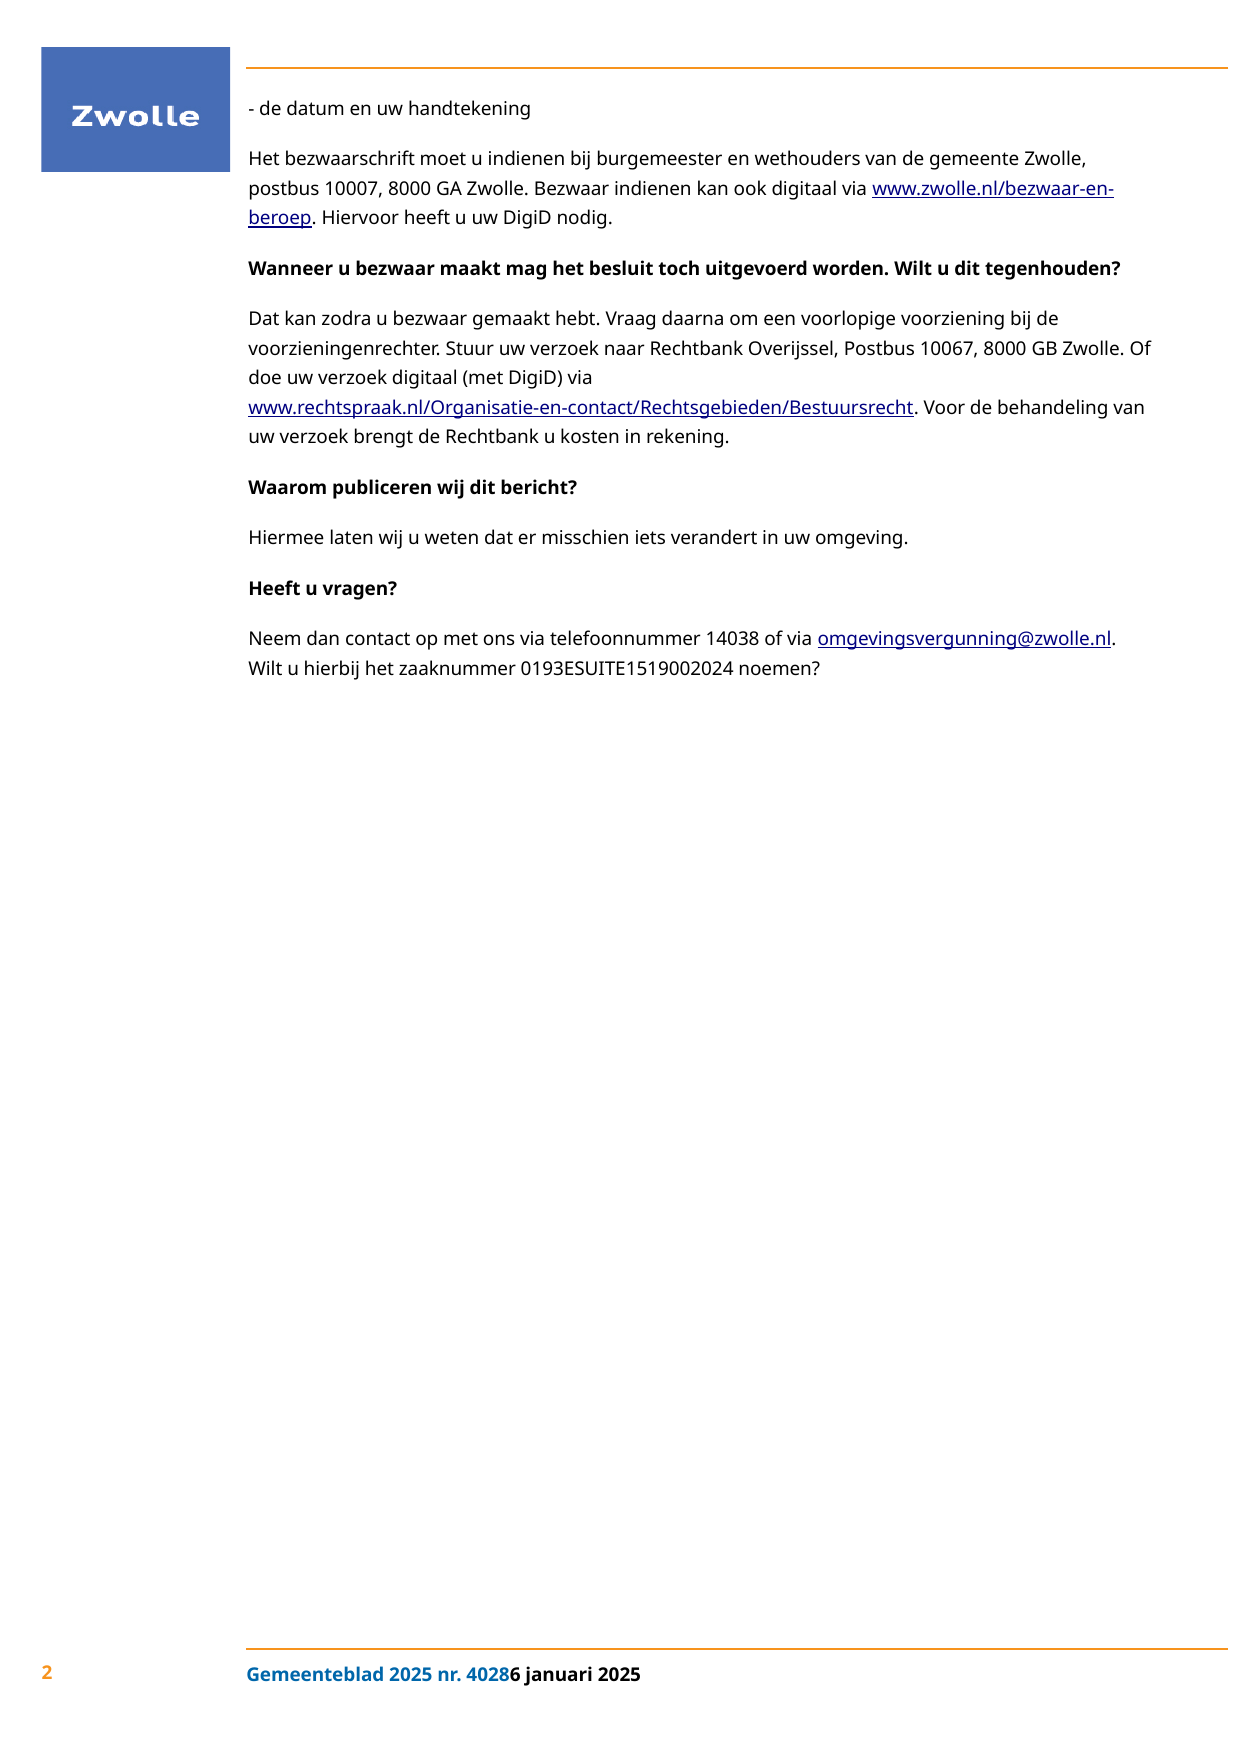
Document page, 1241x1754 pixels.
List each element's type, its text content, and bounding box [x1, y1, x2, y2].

text Neem dan contact op met ons via telefoonnummer 14038 of via omgevingsvergunning@zwolle.nl. Wilt u hierbij het zaaknummer 0193ESUITE1519002024 noemen? [248, 625, 1152, 681]
text Wanneer u bezwaar maakt mag het besluit toch uitgevoerd worden. Wilt u dit tegenhouden? [248, 255, 1152, 281]
text Hiermee laten wij u weten dat er misschien iets verandert in uw omgeving. [248, 524, 1152, 550]
picture [41, 47, 231, 172]
text Dat kan zodra u bezwaar gemaakt hebt. Vraag daarna om een voorlopige voorziening bij de voorzieningenrechter. Stuur uw verzoek naar Rechtbank Overijssel, Postbus 10067, 8000 GB Zwolle. Of doe uw verzoek digitaal (met DigiD) via www.rechtspraak.nl/Organisatie-en-contact/Rechtsgebieden/Bestuursrecht. Voor de behandeling van uw verzoek brengt de Rechtbank u kosten in rekening. [248, 305, 1152, 449]
text Het bezwaarschrift moet u indienen bij burgemeester en wethouders van de gemeente Zwolle, postbus 10007, 8000 GA Zwolle. Bezwaar indienen kan ook digitaal via www.zwolle.nl/bezwaar-en-beroep. Hiervoor heeft u uw DigiD nodig. [248, 145, 1152, 230]
text - de datum en uw handtekening [248, 95, 1152, 121]
text Waarom publiceren wij dit bericht? [248, 474, 1152, 500]
text Heeft u vragen? [248, 575, 1152, 601]
